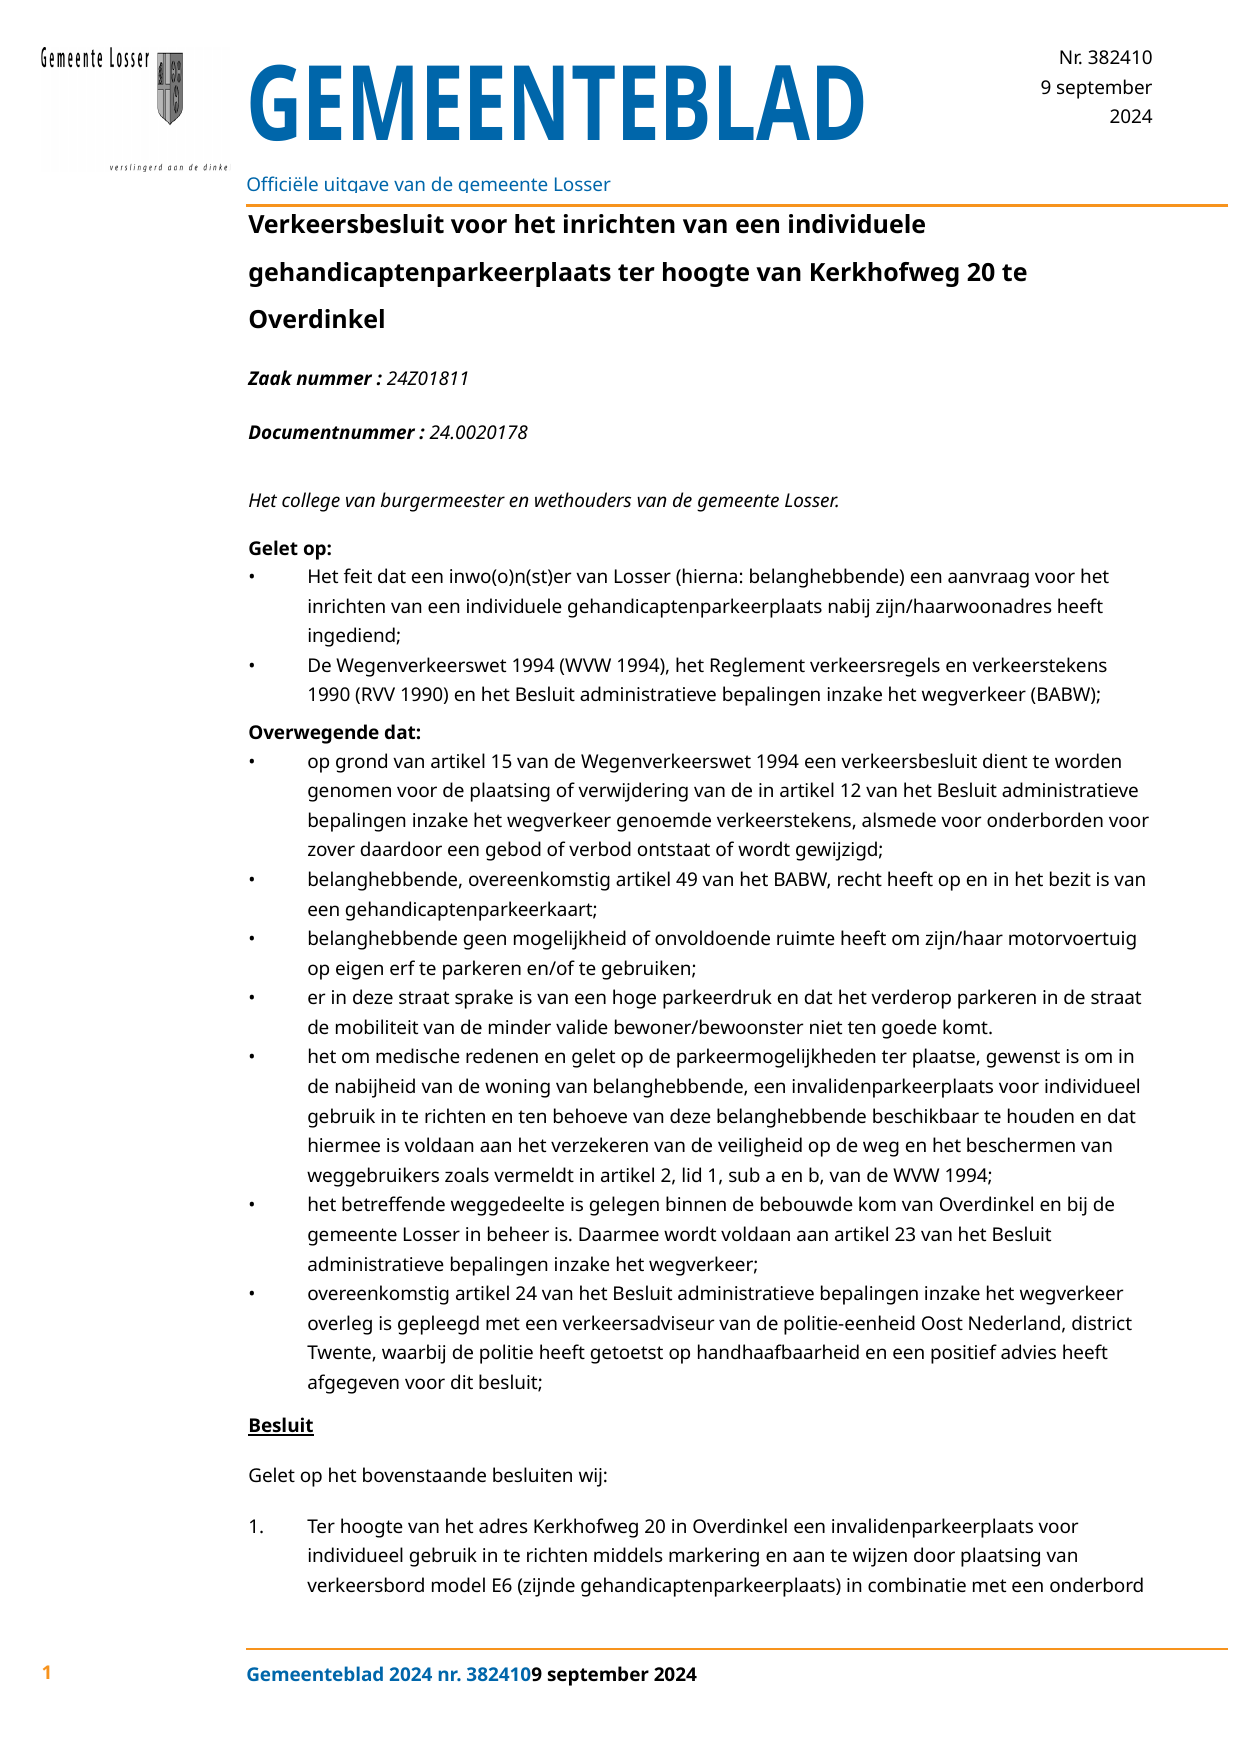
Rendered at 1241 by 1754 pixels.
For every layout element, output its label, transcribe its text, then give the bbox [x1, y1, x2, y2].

list belanghebbende, overeenkomstig artikel 49 van het BABW, recht heeft op en in het bezit is van een gehandicaptenparkeerkaart; [248, 866, 1152, 921]
list belanghebbende geen mogelijkheid of onvoldoende ruimte heeft om zijn/haar motorvoertuig op eigen erf te parkeren en/of te gebruiken; [248, 925, 1152, 981]
list Ter hoogte van het adres Kerkhofweg 20 in Overdinkel een invalidenparkeerplaats voor individueel gebruik in te richten middels markering en aan te wijzen door plaatsing van verkeersbord model E6 (zijnde gehandicaptenparkeerplaats) in combinatie met een onderbord [248, 1513, 1152, 1598]
text Documentnummer : 24.0020178 [248, 419, 1152, 445]
text Overwegende dat: [248, 719, 1152, 745]
list het betreffende weggedeelte is gelegen binnen de bebouwde kom van Overdinkel en bij de gemeente Losser in beheer is. Daarmee wordt voldaan aan artikel 23 van het Besluit administratieve bepalingen inzake het wegverkeer; [248, 1192, 1152, 1276]
list op grond van artikel 15 van de Wegenverkeerswet 1994 een verkeersbesluit dient te worden genomen voor de plaatsing of verwijdering van de in artikel 12 van het Besluit administratieve bepalingen inzake het wegverkeer genoemde verkeerstekens, alsmede voor onderborden voor zover daardoor een gebod of verbod ontstaat of wordt gewijzigd; [248, 748, 1152, 862]
list overeenkomstig artikel 24 van het Besluit administratieve bepalingen inzake het wegverkeer overleg is gepleegd met een verkeersadviseur van de politie-eenheid Oost Nederland, district Twente, waarbij de politie heeft getoetst op handhaafbaarheid en een positief advies heeft afgegeven voor dit besluit; [248, 1280, 1152, 1395]
text Het college van burgermeester en wethouders van de gemeente Losser. [248, 487, 1152, 513]
list het om medische redenen en gelet op de parkeermogelijkheden ter plaatse, gewenst is om in de nabijheid van de woning van belanghebbende, een invalidenparkeerplaats voor individueel gebruik in te richten en ten behoeve van deze belanghebbende beschikbaar te houden en dat hiermee is voldaan aan het verzekeren van de veiligheid op de weg en het beschermen van weggebruikers zoals vermeldt in artikel 2, lid 1, sub a en b, van de WVW 1994; [248, 1044, 1152, 1188]
text Zaak nummer : 24Z01811 [248, 366, 1152, 391]
list er in deze straat sprake is van een hoge parkeerdruk en dat het verderop parkeren in de straat de mobiliteit van de minder valide bewoner/bewoonster niet ten goede komt. [248, 984, 1152, 1040]
text Besluit [248, 1412, 1152, 1438]
text Verkeersbesluit voor het inrichten van een individuele gehandicaptenparkeerplaats ter hoogte van Kerkhofweg 20 te Overdinkel [248, 207, 1152, 336]
list De Wegenverkeerswet 1994 (WVW 1994), het Reglement verkeersregels en verkeerstekens 1990 (RVV 1990) en het Besluit administratieve bepalingen inzake het wegverkeer (BABW); [248, 652, 1152, 707]
picture [41, 47, 231, 172]
text Gelet op: [248, 535, 1152, 561]
list Het feit dat een inwo(o)n(st)er van Losser (hierna: belanghebbende) een aanvraag voor het inrichten van een individuele gehandicaptenparkeerplaats nabij zijn/haarwoonadres heeft ingediend; [248, 563, 1152, 648]
text Gelet op het bovenstaande besluiten wij: [248, 1463, 1152, 1488]
